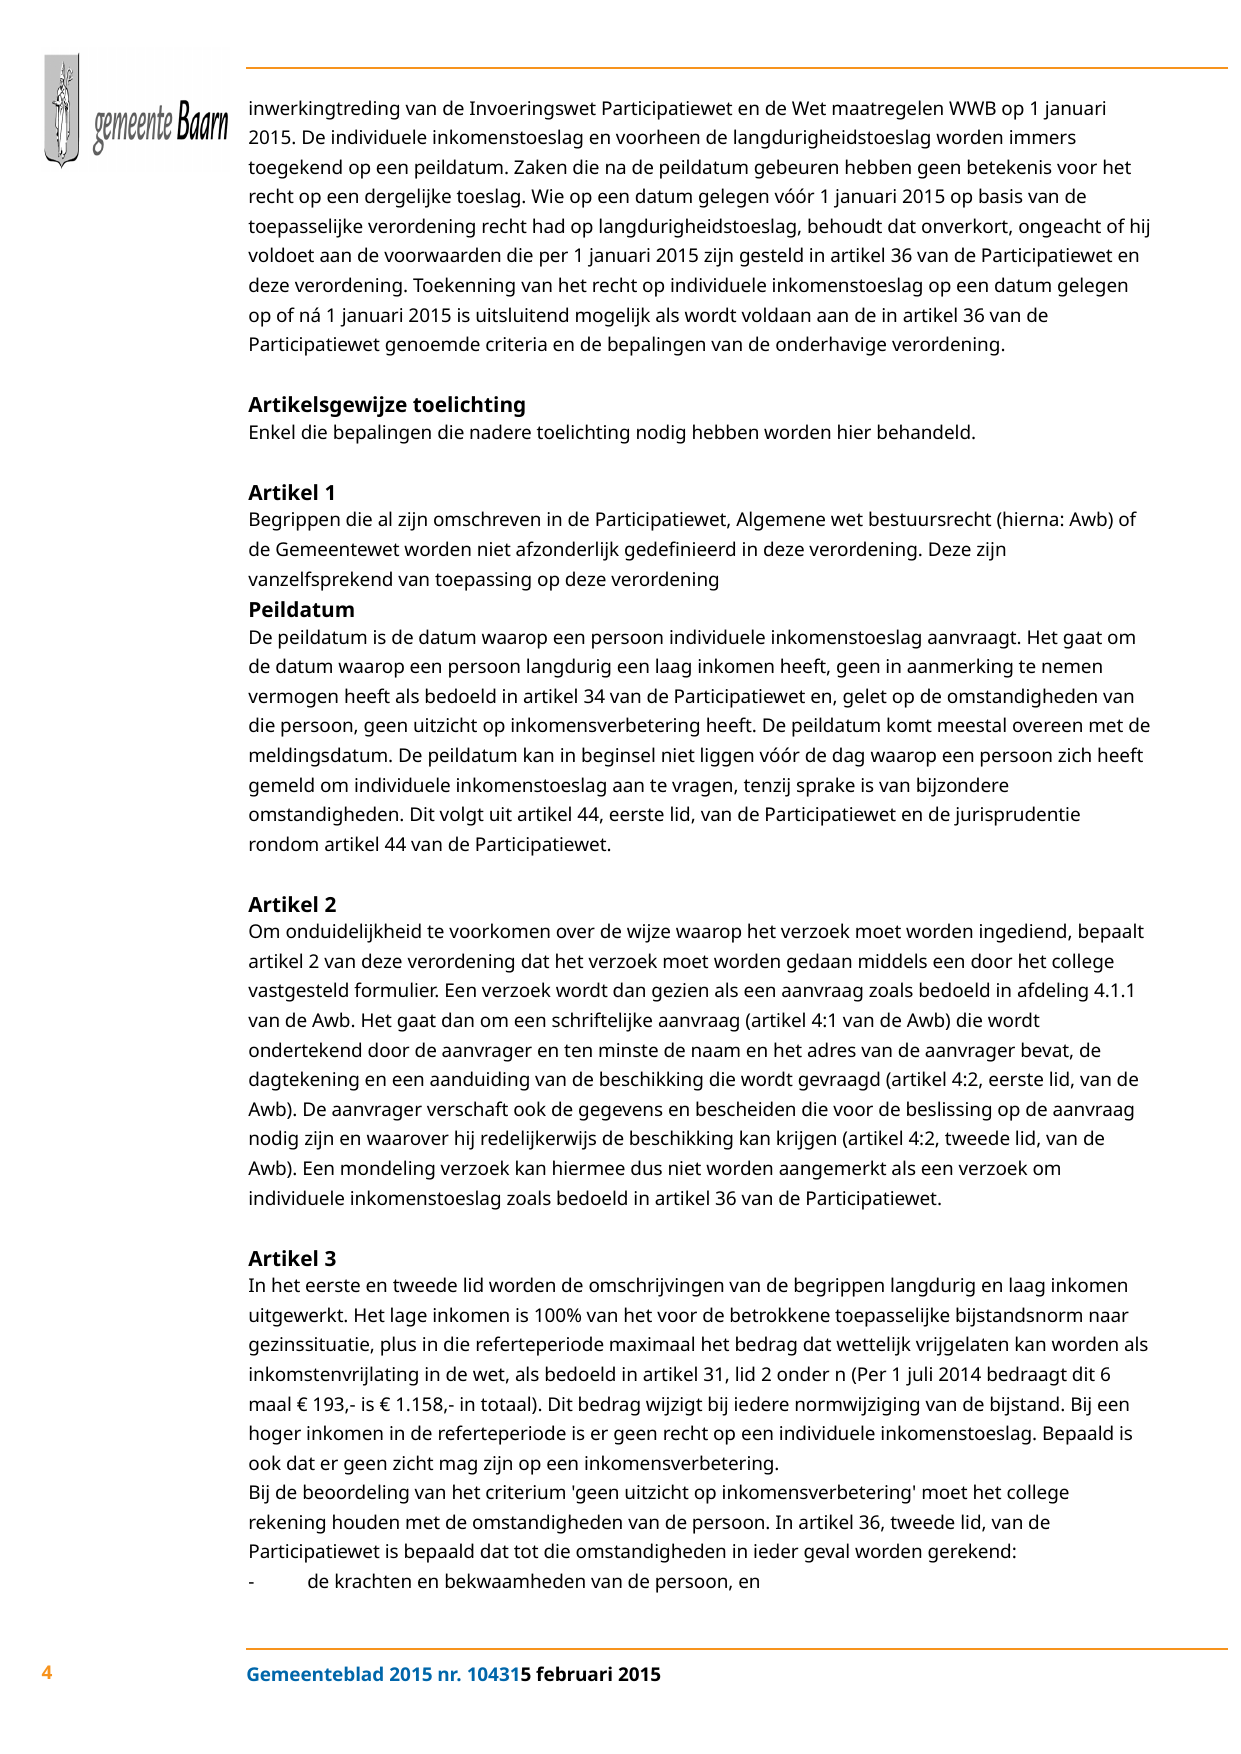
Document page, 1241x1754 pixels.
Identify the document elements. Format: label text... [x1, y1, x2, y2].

text Begrippen die al zijn omschreven in de Participatiewet, Algemene wet bestuursrecht (hierna: Awb) of de Gemeentewet worden niet afzonderlijk gedefinieerd in deze verordening. Deze zijn vanzelfsprekend van toepassing op deze verordening [248, 507, 1152, 592]
text Artikel 1 [248, 478, 1152, 507]
text De peildatum is de datum waarop een persoon individuele inkomenstoeslag aanvraagt. Het gaat om de datum waarop een persoon langdurig een laag inkomen heeft, geen in aanmerking te nemen vermogen heeft als bedoeld in artikel 34 van de Participatiewet en, gelet op de omstandigheden van die persoon, geen uitzicht op inkomensverbetering heeft. De peildatum komt meestal overeen met de meldingsdatum. De peildatum kan in beginsel niet liggen vóór de dag waarop een persoon zich heeft gemeld om individuele inkomenstoeslag aan te vragen, tenzij sprake is van bijzondere omstandigheden. Dit volgt uit artikel 44, eerste lid, van de Participatiewet en de jurisprudentie rondom artikel 44 van de Participatiewet. [248, 624, 1152, 857]
text Enkel die bepalingen die nadere toelichting nodig hebben worden hier behandeld. [248, 419, 1152, 445]
text In het eerste en tweede lid worden de omschrijvingen van de begrippen langdurig en laag inkomen uitgewerkt. Het lage inkomen is 100% van het voor de betrokkene toepasselijke bijstandsnorm naar gezinssituatie, plus in die referteperiode maximaal het bedrag dat wettelijk vrijgelaten kan worden als inkomstenvrijlating in de wet, als bedoeld in artikel 31, lid 2 onder n (Per 1 juli 2014 bedraagt dit 6 maal € 193,- is € 1.158,- in totaal). Dit bedrag wijzigt bij iedere normwijziging van de bijstand. Bij een hoger inkomen in de referteperiode is er geen recht op een individuele inkomenstoeslag. Bepaald is ook dat er geen zicht mag zijn op een inkomensverbetering. [248, 1272, 1152, 1476]
picture [41, 47, 231, 172]
list de krachten en bekwaamheden van de persoon, en [248, 1568, 1152, 1594]
text Om onduidelijkheid te voorkomen over de wijze waarop het verzoek moet worden ingediend, bepaalt artikel 2 van deze verordening dat het verzoek moet worden gedaan middels een door het college vastgesteld formulier. Een verzoek wordt dan gezien als een aanvraag zoals bedoeld in afdeling 4.1.1 van de Awb. Het gaat dan om een schriftelijke aanvraag (artikel 4:1 van de Awb) die wordt ondertekend door de aanvrager en ten minste de naam en het adres van de aanvrager bevat, de dagtekening en een aanduiding van de beschikking die wordt gevraagd (artikel 4:2, eerste lid, van de Awb). De aanvrager verschaft ook de gegevens en bescheiden die voor de beslissing op de aanvraag nodig zijn en waarover hij redelijkerwijs de beschikking kan krijgen (artikel 4:2, tweede lid, van de Awb). Een mondeling verzoek kan hiermee dus niet worden aangemerkt als een verzoek om individuele inkomenstoeslag zoals bedoeld in artikel 36 van de Participatiewet. [248, 918, 1152, 1211]
text Artikel 2 [248, 890, 1152, 918]
text Artikelsgewijze toelichting [248, 391, 1152, 419]
text Bij de beoordeling van het criterium 'geen uitzicht op inkomensverbetering' moet het college rekening houden met de omstandigheden van de persoon. In artikel 36, tweede lid, van de Participatiewet is bepaald dat tot die omstandigheden in ieder geval worden gerekend: [248, 1479, 1152, 1564]
text Peildatum [248, 595, 1152, 624]
text inwerkingtreding van de Invoeringswet Participatiewet en de Wet maatregelen WWB op 1 januari 2015. De individuele inkomenstoeslag en voorheen de langdurigheidstoeslag worden immers toegekend op een peildatum. Zaken die na de peildatum gebeuren hebben geen betekenis voor het recht op een dergelijke toeslag. Wie op een datum gelegen vóór 1 januari 2015 op basis van de toepasselijke verordening recht had op langdurigheidstoeslag, behoudt dat onverkort, ongeacht of hij voldoet aan de voorwaarden die per 1 januari 2015 zijn gesteld in artikel 36 van de Participatiewet en deze verordening. Toekenning van het recht op individuele inkomenstoeslag op een datum gelegen op of ná 1 januari 2015 is uitsluitend mogelijk als wordt voldaan aan de in artikel 36 van de Participatiewet genoemde criteria en de bepalingen van de onderhavige verordening. [248, 95, 1152, 357]
text Artikel 3 [248, 1244, 1152, 1272]
